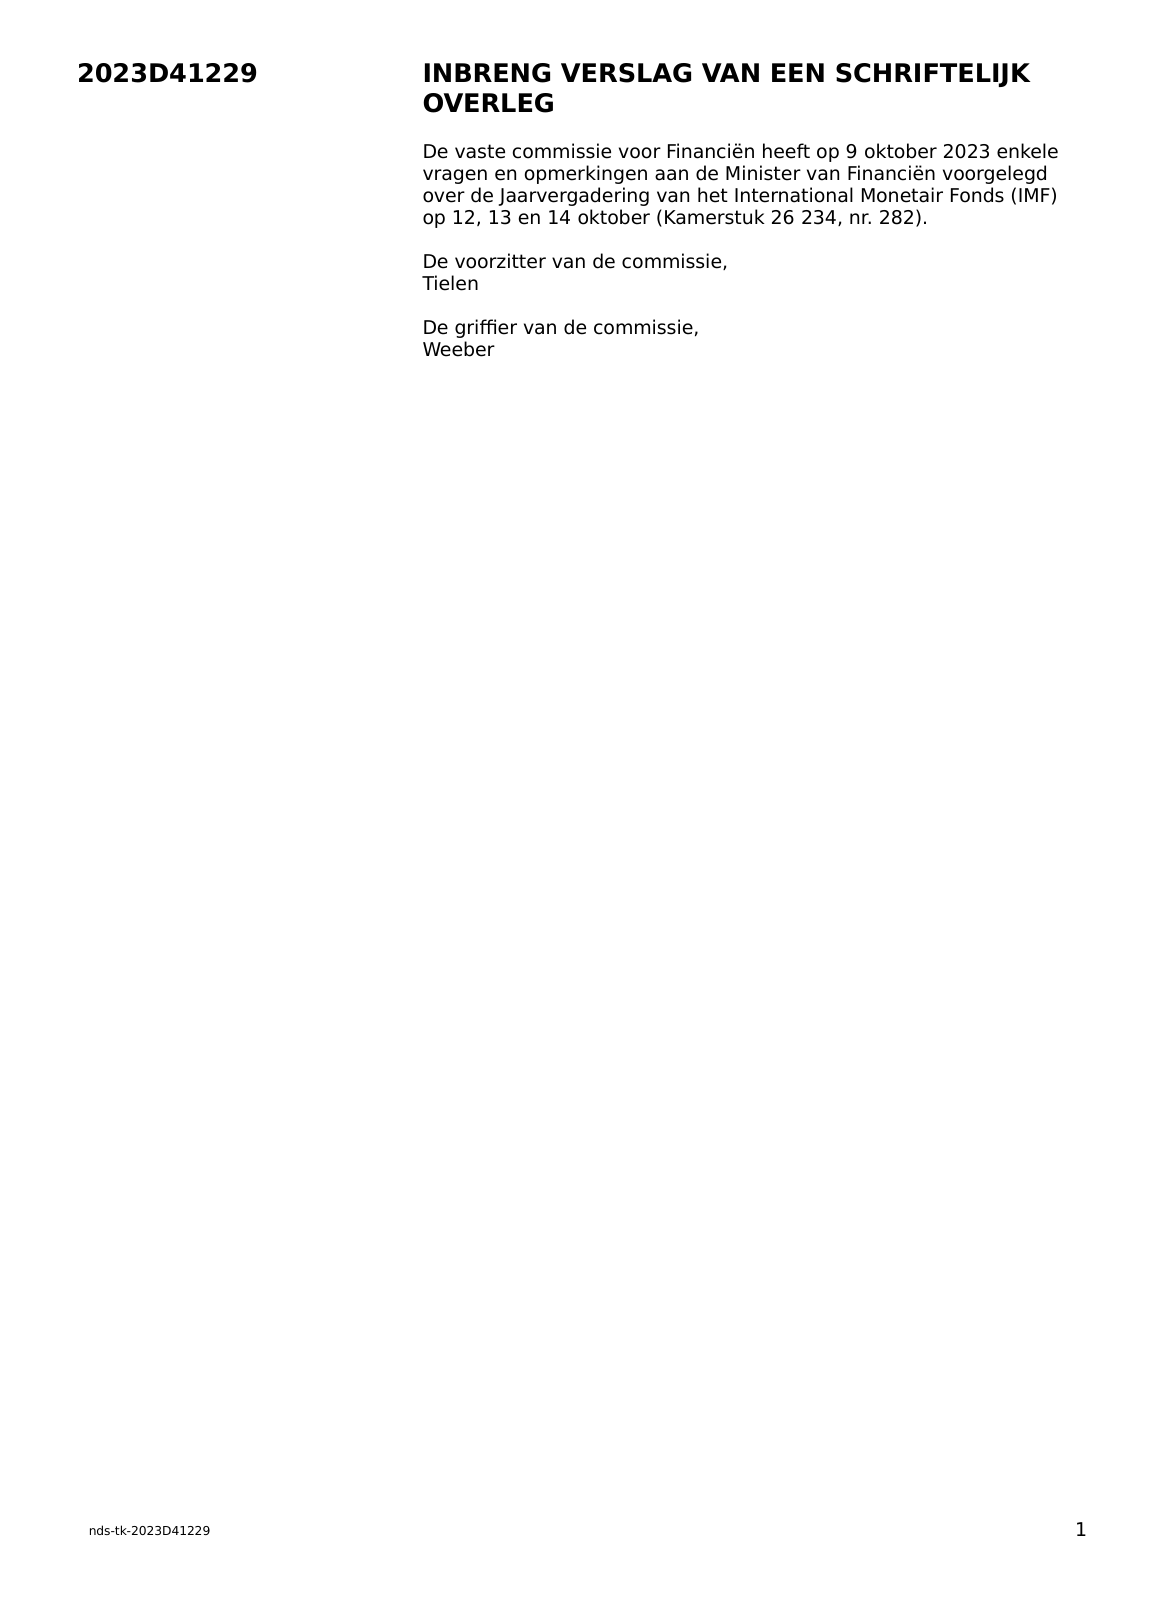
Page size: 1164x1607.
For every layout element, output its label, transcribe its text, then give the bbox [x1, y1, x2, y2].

text Weeber [422, 339, 1087, 361]
text nds-tk-2023D41229 [88, 1524, 323, 1538]
text 2023D41229 INBRENG VERSLAG VAN EEN SCHRIFTELIJK OVERLEG [77, 59, 1087, 118]
text De voorzitter van de commissie, [422, 251, 1087, 273]
text De griffier van de commissie, [422, 317, 1087, 339]
text De vaste commissie voor Financiën heeft op 9 oktober 2023 enkele vragen en opmerkingen aan de Minister van Financiën voorgelegd over de Jaarvergadering van het International Monetair Fonds (IMF) op 12, 13 en 14 oktober (Kamerstuk 26 234, nr. 282). [422, 141, 1087, 228]
text Tielen [422, 273, 1087, 295]
